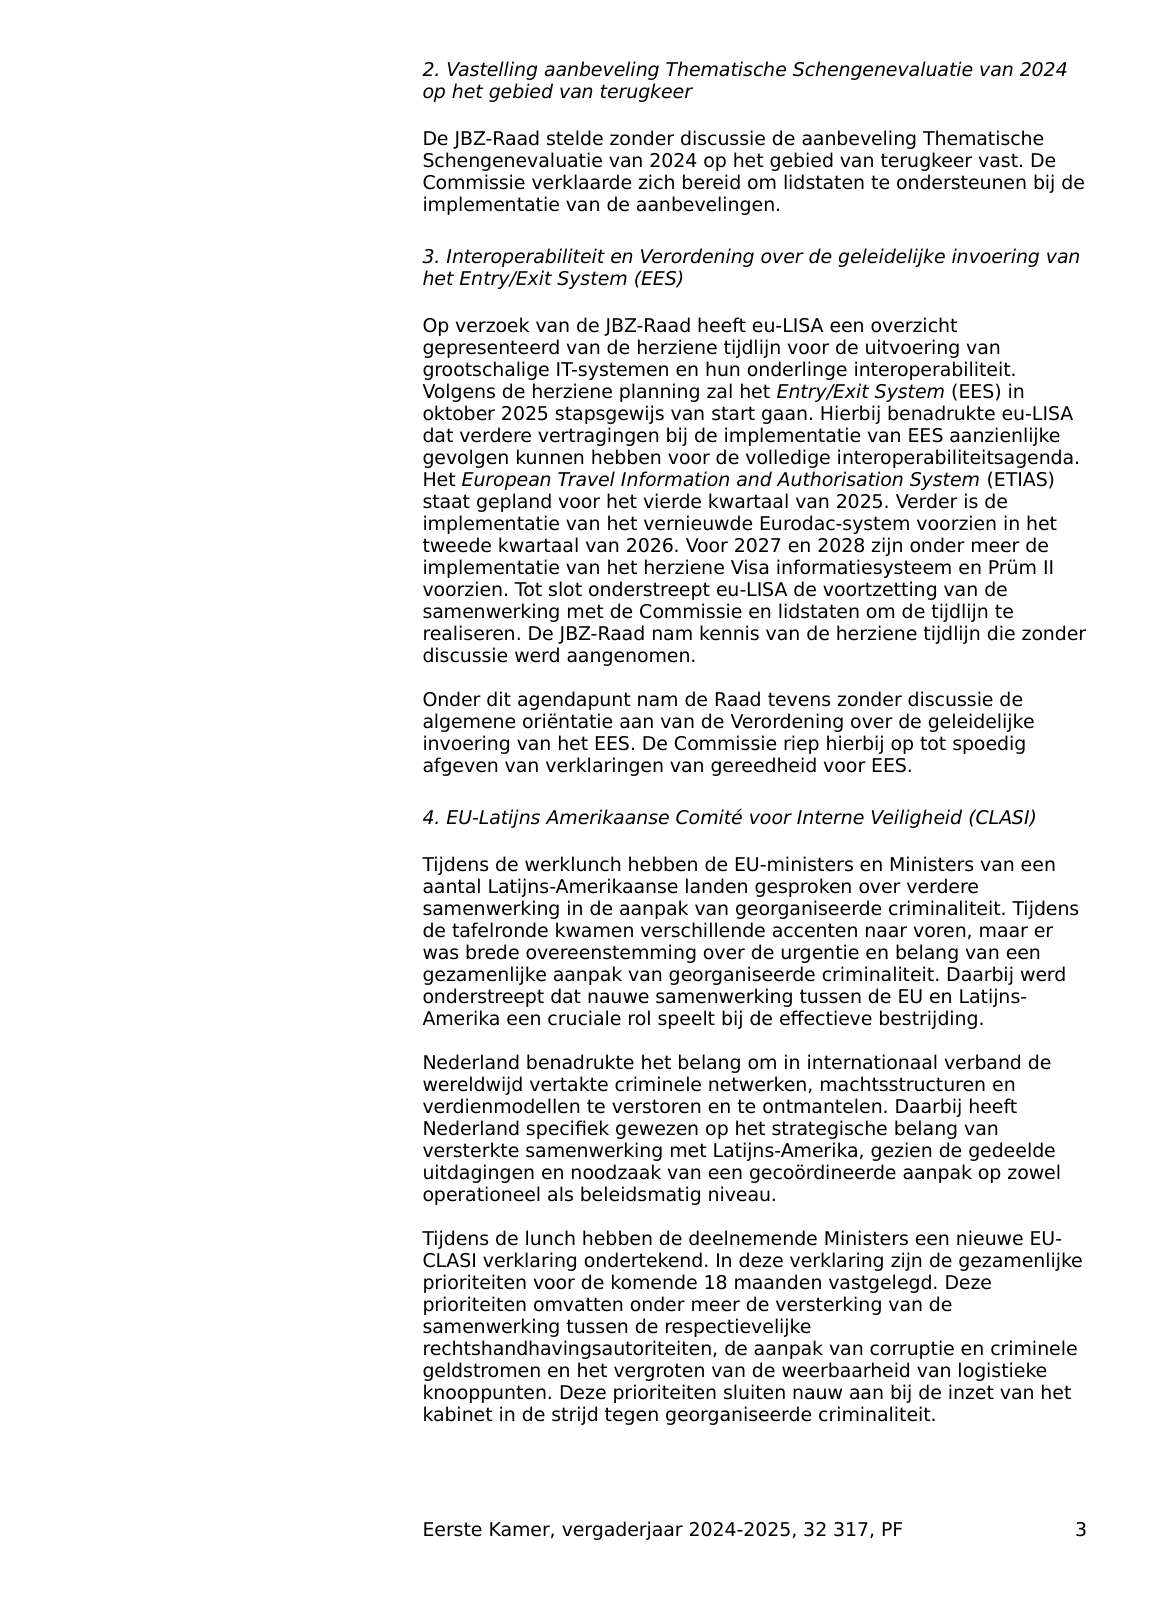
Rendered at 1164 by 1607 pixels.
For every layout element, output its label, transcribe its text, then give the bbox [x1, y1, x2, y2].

subtitle 2. Vastelling aanbeveling Thematische Schengenevaluatie van 2024 op het gebied van terugkeer [422, 59, 1087, 103]
subtitle 3. Interoperabiliteit en Verordening over de geleidelijke invoering van het Entry/Exit System (EES) [422, 246, 1087, 290]
text Tijdens de werklunch hebben de EU-ministers en Ministers van een aantal Latijns-Amerikaanse landen gesproken over verdere samenwerking in de aanpak van georganiseerde criminaliteit. Tijdens de tafelronde kwamen verschillende accenten naar voren, maar er was brede overeenstemming over de urgentie en belang van een gezamenlijke aanpak van georganiseerde criminaliteit. Daarbij werd onderstreept dat nauwe samenwerking tussen de EU en Latijns-Amerika een cruciale rol speelt bij de effectieve bestrijding. [422, 854, 1087, 1029]
text Nederland benadrukte het belang om in internationaal verband de wereldwijd vertakte criminele netwerken, machtsstructuren en verdienmodellen te verstoren en te ontmantelen. Daarbij heeft Nederland specifiek gewezen op het strategische belang van versterkte samenwerking met Latijns-Amerika, gezien de gedeelde uitdagingen en noodzaak van een gecoördineerde aanpak op zowel operationeel als beleidsmatig niveau. [422, 1052, 1087, 1206]
text Tijdens de lunch hebben de deelnemende Ministers een nieuwe EU-CLASI verklaring ondertekend. In deze verklaring zijn de gezamenlijke prioriteiten voor de komende 18 maanden vastgelegd. Deze prioriteiten omvatten onder meer de versterking van de samenwerking tussen de respectievelijke rechtshandhavingsautoriteiten, de aanpak van corruptie en criminele geldstromen en het vergroten van de weerbaarheid van logistieke knooppunten. Deze prioriteiten sluiten nauw aan bij de inzet van het kabinet in de strijd tegen georganiseerde criminaliteit. [422, 1228, 1087, 1426]
subtitle 4. EU-Latijns Amerikaanse Comité voor Interne Veiligheid (CLASI) [422, 807, 1087, 829]
text Onder dit agendapunt nam de Raad tevens zonder discussie de algemene oriëntatie aan van de Verordening over de geleidelijke invoering van het EES. De Commissie riep hierbij op tot spoedig afgeven van verklaringen van gereedheid voor EES. [422, 689, 1087, 777]
text Op verzoek van de JBZ-Raad heeft eu-LISA een overzicht gepresenteerd van de herziene tijdlijn voor de uitvoering van grootschalige IT-systemen en hun onderlinge interoperabiliteit. Volgens de herziene planning zal het Entry/Exit System (EES) in oktober 2025 stapsgewijs van start gaan. Hierbij benadrukte eu-LISA dat verdere vertragingen bij de implementatie van EES aanzienlijke gevolgen kunnen hebben voor de volledige interoperabiliteitsagenda. Het European Travel Information and Authorisation System (ETIAS) staat gepland voor het vierde kwartaal van 2025. Verder is de implementatie van het vernieuwde Eurodac-system voorzien in het tweede kwartaal van 2026. Voor 2027 en 2028 zijn onder meer de implementatie van het herziene Visa informatiesysteem en Prüm II voorzien. Tot slot onderstreept eu-LISA de voortzetting van de samenwerking met de Commissie en lidstaten om de tijdlijn te realiseren. De JBZ-Raad nam kennis van de herziene tijdlijn die zonder discussie werd aangenomen. [422, 315, 1087, 667]
text De JBZ-Raad stelde zonder discussie de aanbeveling Thematische Schengenevaluatie van 2024 op het gebied van terugkeer vast. De Commissie verklaarde zich bereid om lidstaten te ondersteunen bij de implementatie van de aanbevelingen. [422, 128, 1087, 216]
